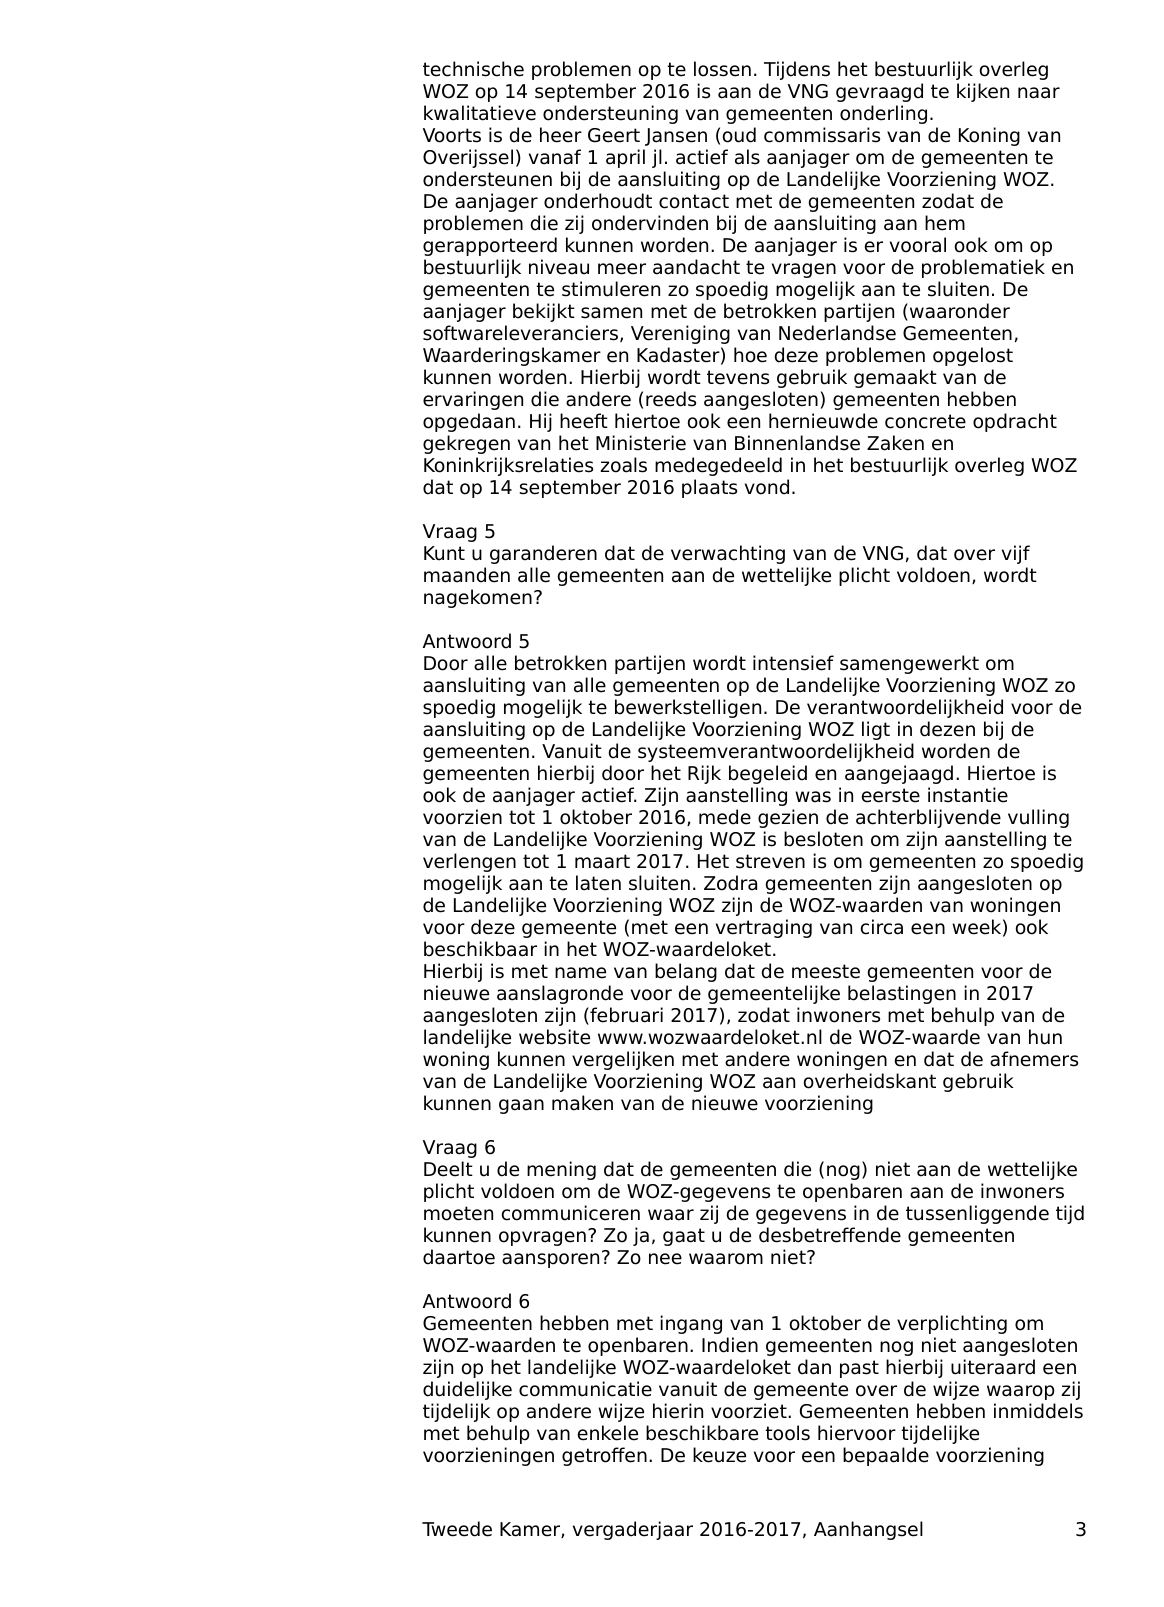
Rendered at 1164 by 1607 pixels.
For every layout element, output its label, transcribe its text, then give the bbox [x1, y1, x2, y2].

text Antwoord 5 [422, 631, 1087, 653]
text Voorts is de heer Geert Jansen (oud commissaris van de Koning van Overijssel) vanaf 1 april jl. actief als aanjager om de gemeenten te ondersteunen bij de aansluiting op de Landelijke Voorziening WOZ. De aanjager onderhoudt contact met de gemeenten zodat de problemen die zij ondervinden bij de aansluiting aan hem gerapporteerd kunnen worden. De aanjager is er vooral ook om op bestuurlijk niveau meer aandacht te vragen voor de problematiek en gemeenten te stimuleren zo spoedig mogelijk aan te sluiten. De aanjager bekijkt samen met de betrokken partijen (waaronder softwareleveranciers, Vereniging van Nederlandse Gemeenten, Waarderingskamer en Kadaster) hoe deze problemen opgelost kunnen worden. Hierbij wordt tevens gebruik gemaakt van de ervaringen die andere (reeds aangesloten) gemeenten hebben opgedaan. Hij heeft hiertoe ook een hernieuwde concrete opdracht gekregen van het Ministerie van Binnenlandse Zaken en Koninkrijksrelaties zoals medegedeeld in het bestuurlijk overleg WOZ dat op 14 september 2016 plaats vond. [422, 125, 1087, 499]
text Antwoord 6 [422, 1291, 1087, 1313]
text Hierbij is met name van belang dat de meeste gemeenten voor de nieuwe aanslagronde voor de gemeentelijke belastingen in 2017 aangesloten zijn (februari 2017), zodat inwoners met behulp van de landelijke website www.wozwaardeloket.nl de WOZ-waarde van hun woning kunnen vergelijken met andere woningen en dat de afnemers van de Landelijke Voorziening WOZ aan overheidskant gebruik kunnen gaan maken van de nieuwe voorziening [422, 961, 1087, 1114]
text Vraag 5 [422, 521, 1087, 543]
text Vraag 6 [422, 1137, 1087, 1159]
text Kunt u garanderen dat de verwachting van de VNG, dat over vijf maanden alle gemeenten aan de wettelijke plicht voldoen, wordt nagekomen? [422, 543, 1087, 609]
text Deelt u de mening dat de gemeenten die (nog) niet aan de wettelijke plicht voldoen om de WOZ-gegevens te openbaren aan de inwoners moeten communiceren waar zij de gegevens in de tussenliggende tijd kunnen opvragen? Zo ja, gaat u de desbetreffende gemeenten daartoe aansporen? Zo nee waarom niet? [422, 1159, 1087, 1268]
text Door alle betrokken partijen wordt intensief samengewerkt om aansluiting van alle gemeenten op de Landelijke Voorziening WOZ zo spoedig mogelijk te bewerkstelligen. De verantwoordelijkheid voor de aansluiting op de Landelijke Voorziening WOZ ligt in dezen bij de gemeenten. Vanuit de systeemverantwoordelijkheid worden de gemeenten hierbij door het Rijk begeleid en aangejaagd. Hiertoe is ook de aanjager actief. Zijn aanstelling was in eerste instantie voorzien tot 1 oktober 2016, mede gezien de achterblijvende vulling van de Landelijke Voorziening WOZ is besloten om zijn aanstelling te verlengen tot 1 maart 2017. Het streven is om gemeenten zo spoedig mogelijk aan te laten sluiten. Zodra gemeenten zijn aangesloten op de Landelijke Voorziening WOZ zijn de WOZ-waarden van woningen voor deze gemeente (met een vertraging van circa een week) ook beschikbaar in het WOZ-waardeloket. [422, 653, 1087, 961]
text Gemeenten hebben met ingang van 1 oktober de verplichting om WOZ-waarden te openbaren. Indien gemeenten nog niet aangesloten zijn op het landelijke WOZ-waardeloket dan past hierbij uiteraard een duidelijke communicatie vanuit de gemeente over de wijze waarop zij tijdelijk op andere wijze hierin voorziet. Gemeenten hebben inmiddels met behulp van enkele beschikbare tools hiervoor tijdelijke voorzieningen getroffen. De keuze voor een bepaalde voorziening [422, 1313, 1087, 1467]
text technische problemen op te lossen. Tijdens het bestuurlijk overleg WOZ op 14 september 2016 is aan de VNG gevraagd te kijken naar kwalitatieve ondersteuning van gemeenten onderling. [422, 59, 1087, 125]
